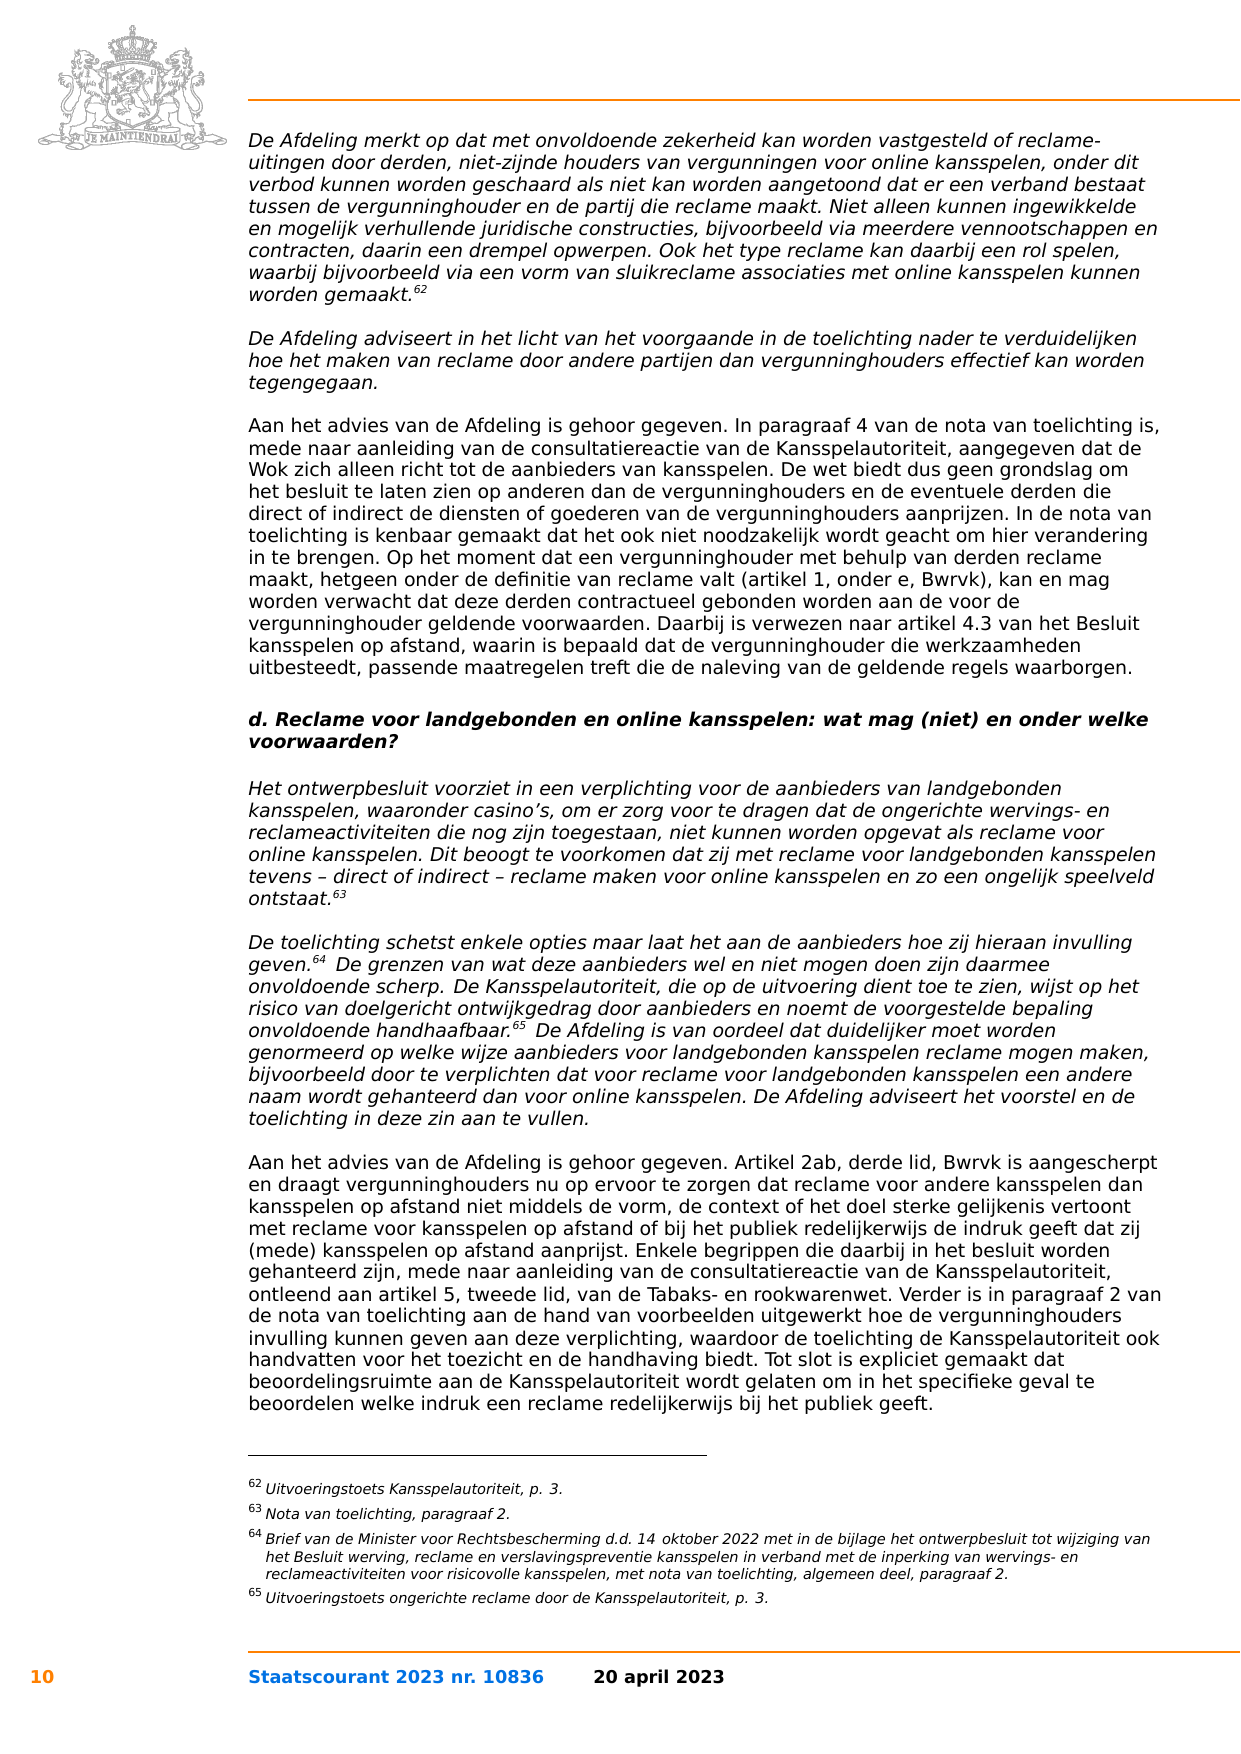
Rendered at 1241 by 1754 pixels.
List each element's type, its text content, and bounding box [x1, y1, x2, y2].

text De Afdeling adviseert in het licht van het voorgaande in de toelichting nader te verduidelijken hoe het maken van reclame door andere partijen dan vergunninghouders effectief kan worden tegengegaan. [248, 328, 1163, 393]
text Nota van toelichting, paragraaf 2. [248, 1502, 1163, 1524]
text Aan het advies van de Afdeling is gehoor gegeven. In paragraaf 4 van de nota van toelichting is, mede naar aanleiding van de consultatiereactie van de Kansspelautoriteit, aangegeven dat de Wok zich alleen richt tot de aanbieders van kansspelen. De wet biedt dus geen grondslag om het besluit te laten zien op anderen dan de vergunninghouders en de eventuele derden die direct of indirect de diensten of goederen van de vergunninghouders aanprijzen. In de nota van toelichting is kenbaar gemaakt dat het ook niet noodzakelijk wordt geacht om hier verandering in te brengen. Op het moment dat een vergunninghouder met behulp van derden reclame maakt, hetgeen onder de definitie van reclame valt (artikel 1, onder e, Bwrvk), kan en mag worden verwacht dat deze derden contractueel gebonden worden aan de voor de vergunninghouder geldende voorwaarden. Daarbij is verwezen naar artikel 4.3 van het Besluit kansspelen op afstand, waarin is bepaald dat de vergunninghouder die werkzaamheden uitbesteedt, passende maatregelen treft die de naleving van de geldende regels waarborgen. [248, 415, 1163, 679]
subtitle d. Reclame voor landgebonden en online kansspelen: wat mag (niet) en onder welke voorwaarden? [248, 709, 1163, 753]
text Het ontwerpbesluit voorziet in een verplichting voor de aanbieders van landgebonden kansspelen, waaronder casino’s, om er zorg voor te dragen dat de ongerichte wervings- en reclameactiviteiten die nog zijn toegestaan, niet kunnen worden opgevat als reclame voor online kansspelen. Dit beoogt te voorkomen dat zij met reclame voor landgebonden kansspelen tevens – direct of indirect – reclame maken voor online kansspelen en zo een ongelijk speelveld ontstaat. [248, 778, 1163, 910]
text De toelichting schetst enkele opties maar laat het aan de aanbieders hoe zij hieraan invulling geven. De grenzen van wat deze aanbieders wel en niet mogen doen zijn daarmee onvoldoende scherp. De Kansspelautoriteit, die op de uitvoering dient toe te zien, wijst op het risico van doelgericht ontwijkgedrag door aanbieders en noemt de voorgestelde bepaling onvoldoende handhaafbaar. De Afdeling is van oordeel dat duidelijker moet worden genormeerd op welke wijze aanbieders voor landgebonden kansspelen reclame mogen maken, bijvoorbeeld door te verplichten dat voor reclame voor landgebonden kansspelen een andere naam wordt gehanteerd dan voor online kansspelen. De Afdeling adviseert het voorstel en de toelichting in deze zin aan te vullen. [248, 932, 1163, 1130]
text Uitvoeringstoets Kansspelautoriteit, p. 3. [248, 1477, 1163, 1499]
text Uitvoeringstoets ongerichte reclame door de Kansspelautoriteit, p. 3. [248, 1586, 1163, 1608]
text Brief van de Minister voor Rechtsbescherming d.d. 14 oktober 2022 met in de bijlage het ontwerpbesluit tot wijziging van het Besluit werving, reclame en verslavingspreventie kansspelen in verband met de inperking van wervings- en reclameactiviteiten voor risicovolle kansspelen, met nota van toelichting, algemeen deel, paragraaf 2. [248, 1527, 1163, 1583]
text Aan het advies van de Afdeling is gehoor gegeven. Artikel 2ab, derde lid, Bwrvk is aangescherpt en draagt vergunninghouders nu op ervoor te zorgen dat reclame voor andere kansspelen dan kansspelen op afstand niet middels de vorm, de context of het doel sterke gelijkenis vertoont met reclame voor kansspelen op afstand of bij het publiek redelijkerwijs de indruk geeft dat zij (mede) kansspelen op afstand aanprijst. Enkele begrippen die daarbij in het besluit worden gehanteerd zijn, mede naar aanleiding van de consultatiereactie van de Kansspelautoriteit, ontleend aan artikel 5, tweede lid, van de Tabaks- en rookwarenwet. Verder is in paragraaf 2 van de nota van toelichting aan de hand van voorbeelden uitgewerkt hoe de vergunninghouders invulling kunnen geven aan deze verplichting, waardoor de toelichting de Kansspelautoriteit ook handvatten voor het toezicht en de handhaving biedt. Tot slot is expliciet gemaakt dat beoordelingsruimte aan de Kansspelautoriteit wordt gelaten om in het specifieke geval te beoordelen welke indruk een reclame redelijkerwijs bij het publiek geeft. [248, 1152, 1163, 1415]
picture [38, 25, 227, 150]
text De Afdeling merkt op dat met onvoldoende zekerheid kan worden vastgesteld of reclame-uitingen door derden, niet-zijnde houders van vergunningen voor online kansspelen, onder dit verbod kunnen worden geschaard als niet kan worden aangetoond dat er een verband bestaat tussen de vergunninghouder en de partij die reclame maakt. Niet alleen kunnen ingewikkelde en mogelijk verhullende juridische constructies, bijvoorbeeld via meerdere vennootschappen en contracten, daarin een drempel opwerpen. Ook het type reclame kan daarbij een rol spelen, waarbij bijvoorbeeld via een vorm van sluikreclame associaties met online kansspelen kunnen worden gemaakt. [248, 130, 1163, 306]
